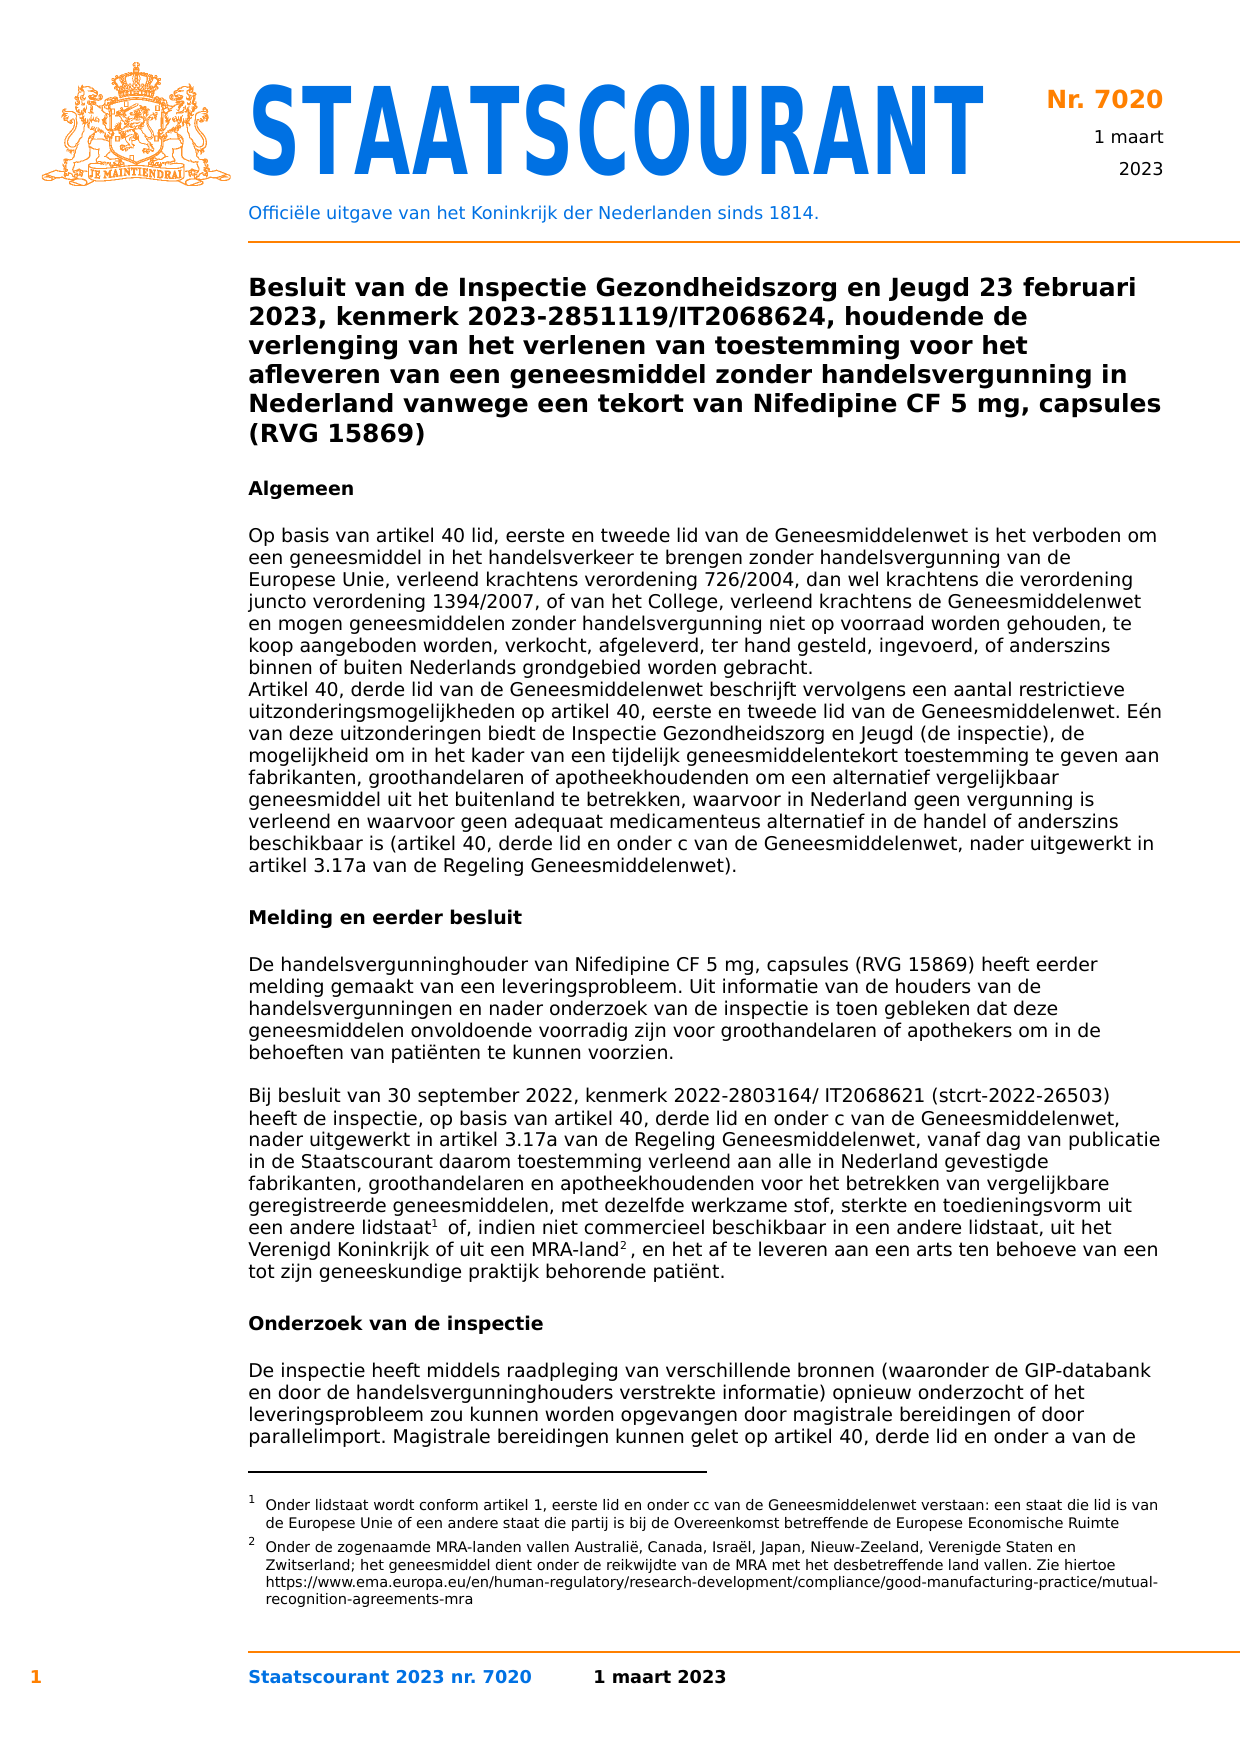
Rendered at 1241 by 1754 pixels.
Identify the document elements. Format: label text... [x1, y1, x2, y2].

text De handelsvergunninghouder van Nifedipine CF 5 mg, capsules (RVG 15869) heeft eerder melding gemaakt van een leveringsprobleem. Uit informatie van de houders van de handelsvergunningen en nader onderzoek van de inspectie is toen gebleken dat deze geneesmiddelen onvoldoende voorradig zijn voor groothandelaren of apothekers om in de behoeften van patiënten te kunnen voorzien. [248, 954, 1163, 1063]
text Onder de zogenaamde MRA-landen vallen Australië, Canada, Israël, Japan, Nieuw-Zeeland, Verenigde Staten en Zwitserland; het geneesmiddel dient onder de reikwijdte van de MRA met het desbetreffende land vallen. Zie hiertoe https://www.ema.europa.eu/en/human-regulatory/research-development/compliance/good-manufacturing-practice/mutual-recognition-agreements-mra [248, 1535, 1163, 1608]
subtitle Onderzoek van de inspectie [248, 1313, 1163, 1335]
text Onder lidstaat wordt conform artikel 1, eerste lid en onder cc van de Geneesmiddelenwet verstaan: een staat die lid is van de Europese Unie of een andere staat die partij is bij de Overeenkomst betreffende de Europese Economische Ruimte [248, 1493, 1163, 1532]
table_cell 2023 [998, 153, 1240, 203]
text Op basis van artikel 40 lid, eerste en tweede lid van de Geneesmiddelenwet is het verboden om een geneesmiddel in het handelsverkeer te brengen zonder handelsvergunning van de Europese Unie, verleend krachtens verordening 726/2004, dan wel krachtens die verordening juncto verordening 1394/2007, of van het College, verleend krachtens de Geneesmiddelenwet en mogen geneesmiddelen zonder handelsvergunning niet op voorraad worden gehouden, te koop aangeboden worden, verkocht, afgeleverd, ter hand gesteld, ingevoerd, of anderszins binnen of buiten Nederlands grondgebied worden gebracht. [248, 525, 1163, 679]
table_header Nr. 7020 [998, 62, 1240, 121]
table_cell Officiële uitgave van het Koninkrijk der Nederlanden sinds 1814. [248, 203, 1240, 241]
text De inspectie heeft middels raadpleging van verschillende bronnen (waaronder de GIP-databank en door de handelsvergunninghouders verstrekte informatie) opnieuw onderzocht of het leveringsprobleem zou kunnen worden opgevangen door magistrale bereidingen of door parallelimport. Magistrale bereidingen kunnen gelet op artikel 40, derde lid en onder a van de [248, 1360, 1163, 1448]
table_cell 1 maart [998, 121, 1240, 153]
table_header [25, 62, 248, 241]
text Artikel 40, derde lid van de Geneesmiddelenwet beschrijft vervolgens een aantal restrictieve uitzonderingsmogelijkheden op artikel 40, eerste en tweede lid van de Geneesmiddelenwet. Eén van deze uitzonderingen biedt de Inspectie Gezondheidszorg en Jeugd (de inspectie), de mogelijkheid om in het kader van een tijdelijk geneesmiddelentekort toestemming te geven aan fabrikanten, groothandelaren of apotheekhoudenden om een alternatief vergelijkbaar geneesmiddel uit het buitenland te betrekken, waarvoor in Nederland geen vergunning is verleend en waarvoor geen adequaat medicamenteus alternatief in de handel of anderszins beschikbaar is (artikel 40, derde lid en onder c van de Geneesmiddelenwet, nader uitgewerkt in artikel 3.17a van de Regeling Geneesmiddelenwet). [248, 679, 1163, 877]
table_header STAATSCOURANT [248, 62, 998, 203]
text Bij besluit van 30 september 2022, kenmerk 2022-2803164/ IT2068621 (stcrt-2022-26503) heeft de inspectie, op basis van artikel 40, derde lid en onder c van de Geneesmiddelenwet, nader uitgewerkt in artikel 3.17a van de Regeling Geneesmiddelenwet, vanaf dag van publicatie in de Staatscourant daarom toestemming verleend aan alle in Nederland gevestigde fabrikanten, groothandelaren en apotheekhoudenden voor het betrekken van vergelijkbare geregistreerde geneesmiddelen, met dezelfde werkzame stof, sterkte en toedieningsvorm uit een andere lidstaat of, indien niet commercieel beschikbaar in een andere lidstaat, uit het Verenigd Koninkrijk of uit een MRA-land, en het af te leveren aan een arts ten behoeve van een tot zijn geneeskundige praktijk behorende patiënt. [248, 1085, 1163, 1283]
subtitle Algemeen [248, 478, 1163, 500]
subtitle Melding en eerder besluit [248, 907, 1163, 929]
subtitle Besluit van de Inspectie Gezondheidszorg en Jeugd 23 februari 2023, kenmerk 2023-2851119/IT2068624, houdende de verlenging van het verlenen van toestemming voor het afleveren van een geneesmiddel zonder handelsvergunning in Nederland vanwege een tekort van Nifedipine CF 5 mg, capsules (RVG 15869) [248, 273, 1163, 448]
picture [41, 62, 231, 186]
